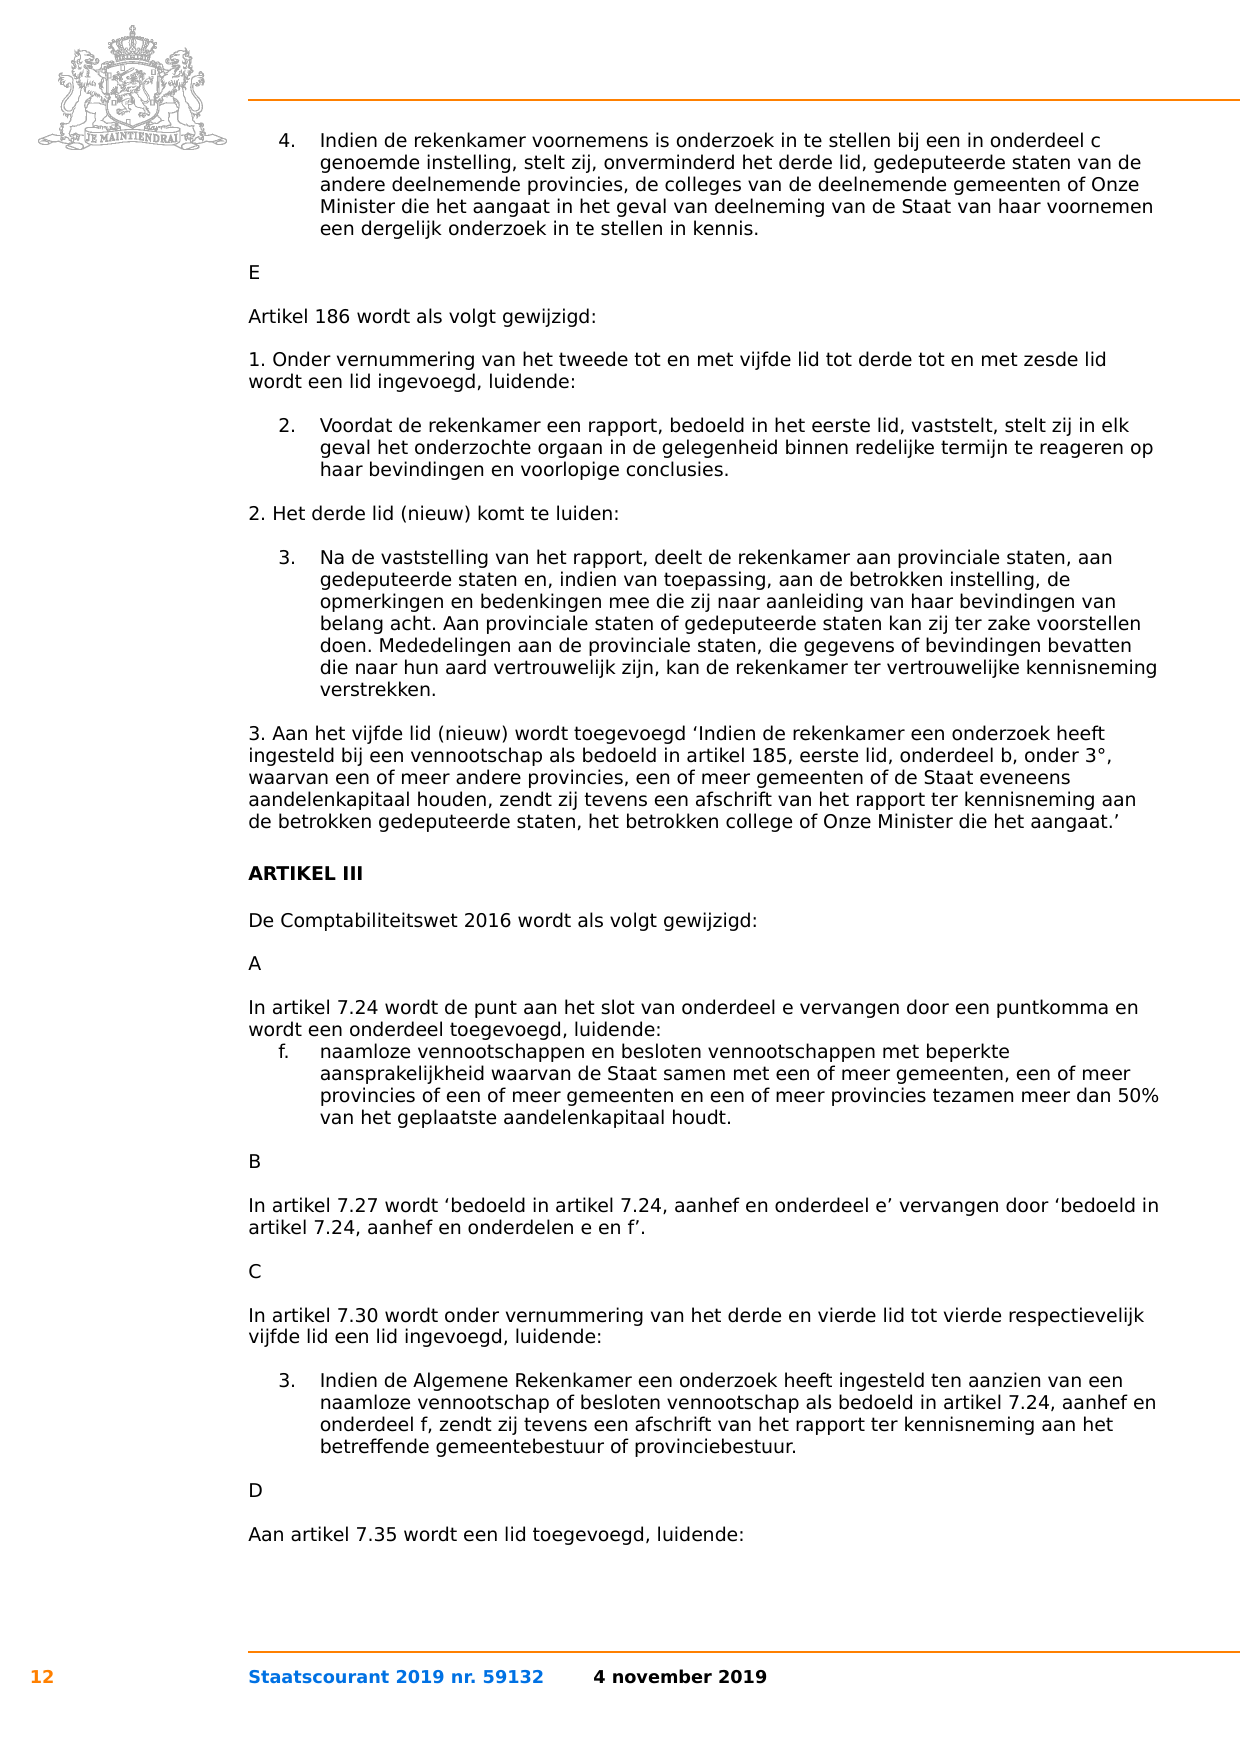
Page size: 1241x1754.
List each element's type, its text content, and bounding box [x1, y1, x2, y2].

text 2. Het derde lid (nieuw) komt te luiden: [248, 503, 1163, 525]
text C [248, 1261, 1163, 1283]
text Artikel 186 wordt als volgt gewijzigd: [248, 306, 1163, 327]
text 1. Onder vernummering van het tweede tot en met vijfde lid tot derde tot en met zesde lid wordt een lid ingevoegd, luidende: [248, 349, 1163, 393]
picture [38, 25, 227, 150]
text In artikel 7.27 wordt ‘bedoeld in artikel 7.24, aanhef en onderdeel e’ vervangen door ‘bedoeld in artikel 7.24, aanhef en onderdelen e en f’. [248, 1195, 1163, 1239]
text In artikel 7.24 wordt de punt aan het slot van onderdeel e vervangen door een puntkomma en wordt een onderdeel toegevoegd, luidende: [248, 997, 1163, 1041]
text 2. Voordat de rekenkamer een rapport, bedoeld in het eerste lid, vaststelt, stelt zij in elk geval het onderzochte orgaan in de gelegenheid binnen redelijke termijn te reageren op haar bevindingen en voorlopige conclusies. [278, 415, 1163, 481]
text B [248, 1151, 1163, 1173]
text In artikel 7.30 wordt onder vernummering van het derde en vierde lid tot vierde respectievelijk vijfde lid een lid ingevoegd, luidende: [248, 1304, 1163, 1348]
text f. naamloze vennootschappen en besloten vennootschappen met beperkte aansprakelijkheid waarvan de Staat samen met een of meer gemeenten, een of meer provincies of een of meer gemeenten en een of meer provincies tezamen meer dan 50% van het geplaatste aandelenkapitaal houdt. [278, 1041, 1163, 1129]
text E [248, 262, 1163, 284]
text 3. Aan het vijfde lid (nieuw) wordt toegevoegd ‘Indien de rekenkamer een onderzoek heeft ingesteld bij een vennootschap als bedoeld in artikel 185, eerste lid, onderdeel b, onder 3°, waarvan een of meer andere provincies, een of meer gemeenten of de Staat eveneens aandelenkapitaal houden, zendt zij tevens een afschrift van het rapport ter kennisneming aan de betrokken gedeputeerde staten, het betrokken college of Onze Minister die het aangaat.’ [248, 723, 1163, 832]
text 4. Indien de rekenkamer voornemens is onderzoek in te stellen bij een in onderdeel c genoemde instelling, stelt zij, onverminderd het derde lid, gedeputeerde staten van de andere deelnemende provincies, de colleges van de deelnemende gemeenten of Onze Minister die het aangaat in het geval van deelneming van de Staat van haar voornemen een dergelijk onderzoek in te stellen in kennis. [278, 130, 1163, 240]
text D [248, 1480, 1163, 1502]
text Aan artikel 7.35 wordt een lid toegevoegd, luidende: [248, 1524, 1163, 1546]
text A [248, 953, 1163, 975]
subtitle ARTIKEL III [248, 862, 1163, 884]
text De Comptabiliteitswet 2016 wordt als volgt gewijzigd: [248, 909, 1163, 931]
text 3. Indien de Algemene Rekenkamer een onderzoek heeft ingesteld ten aanzien van een naamloze vennootschap of besloten vennootschap als bedoeld in artikel 7.24, aanhef en onderdeel f, zendt zij tevens een afschrift van het rapport ter kennisneming aan het betreffende gemeentebestuur of provinciebestuur. [278, 1370, 1163, 1458]
text 3. Na de vaststelling van het rapport, deelt de rekenkamer aan provinciale staten, aan gedeputeerde staten en, indien van toepassing, aan de betrokken instelling, de opmerkingen en bedenkingen mee die zij naar aanleiding van haar bevindingen van belang acht. Aan provinciale staten of gedeputeerde staten kan zij ter zake voorstellen doen. Mededelingen aan de provinciale staten, die gegevens of bevindingen bevatten die naar hun aard vertrouwelijk zijn, kan de rekenkamer ter vertrouwelijke kennisneming verstrekken. [278, 547, 1163, 701]
